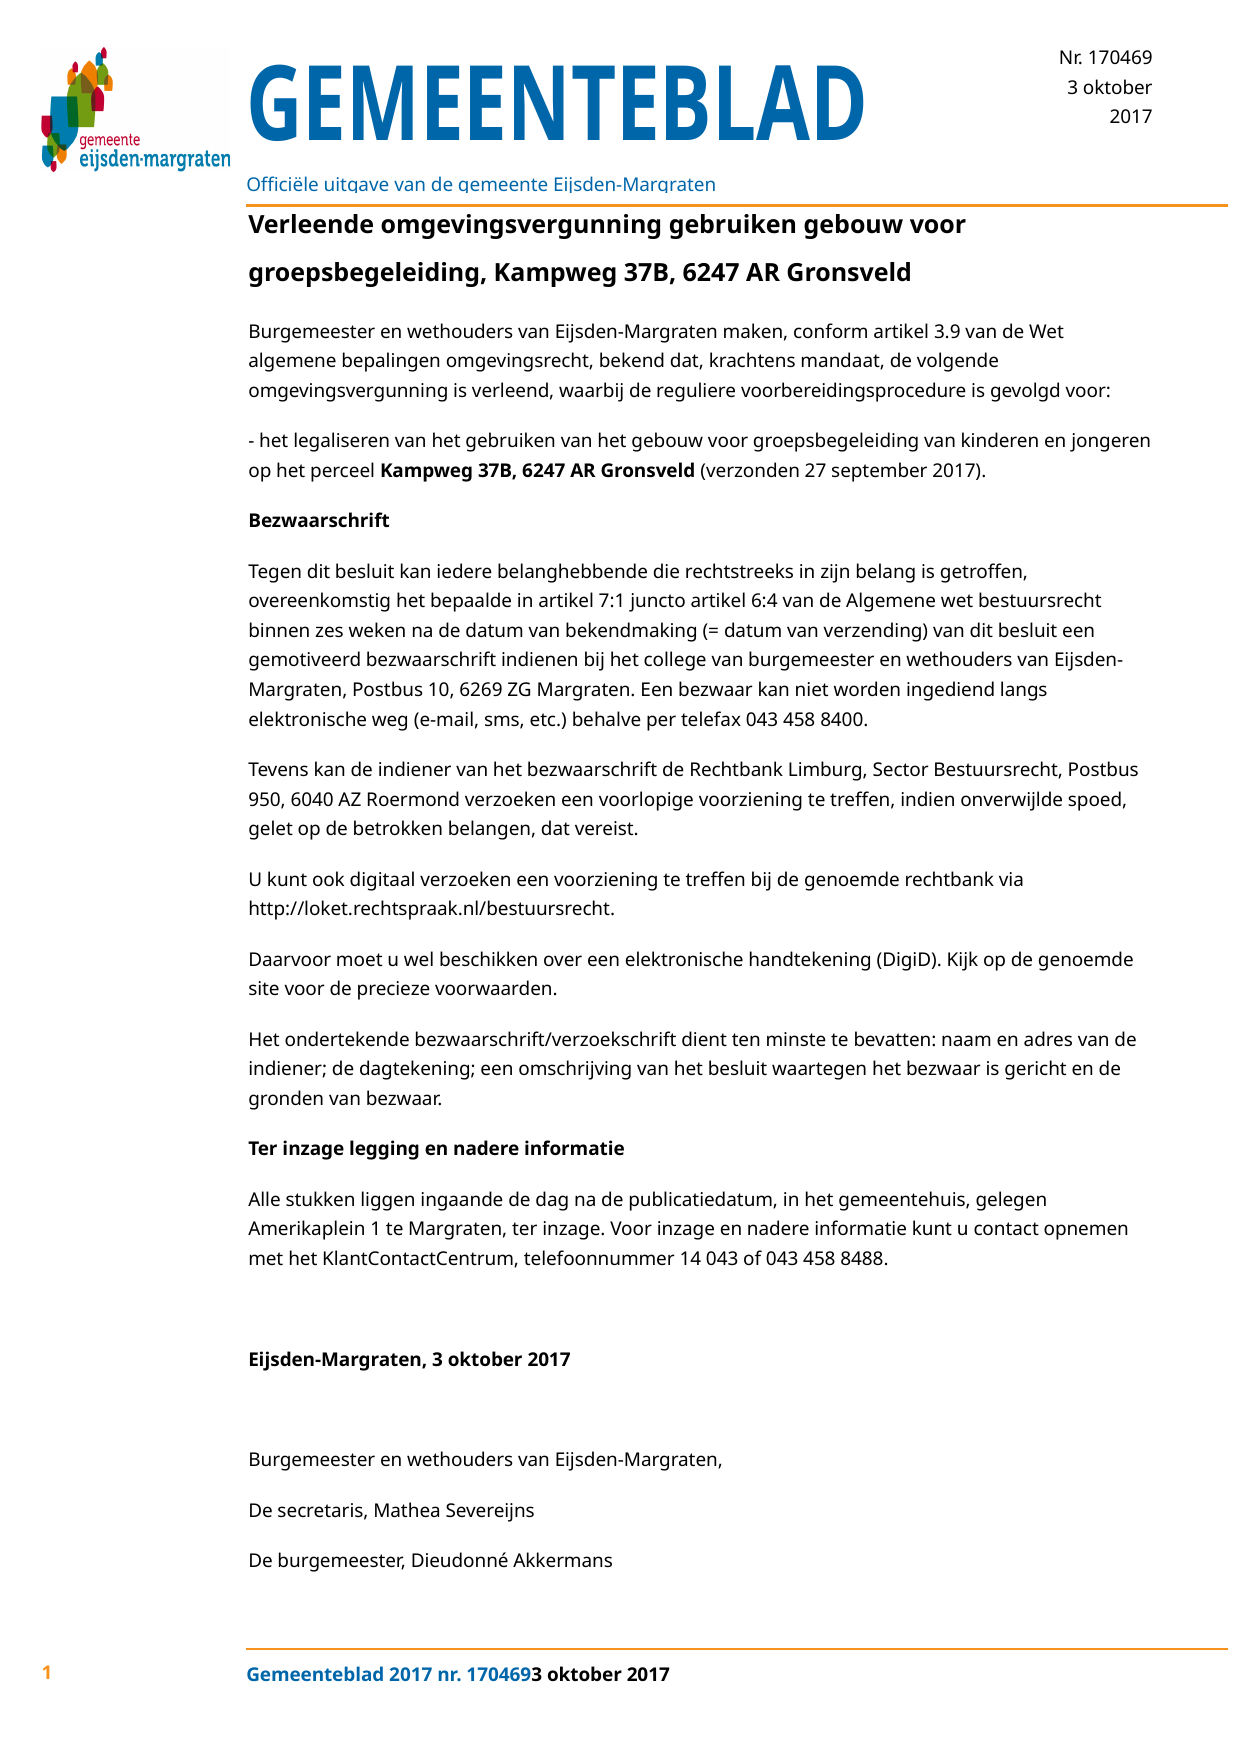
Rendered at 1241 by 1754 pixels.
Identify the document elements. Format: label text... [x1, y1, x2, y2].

text Tegen dit besluit kan iedere belanghebbende die rechtstreeks in zijn belang is getroffen, overeenkomstig het bepaalde in artikel 7:1 juncto artikel 6:4 van de Algemene wet bestuursrecht binnen zes weken na de datum van bekendmaking (= datum van verzending) van dit besluit een gemotiveerd bezwaarschrift indienen bij het college van burgemeester en wethouders van Eijsden-Margraten, Postbus 10, 6269 ZG Margraten. Een bezwaar kan niet worden ingediend langs elektronische weg (e-mail, sms, etc.) behalve per telefax 043 458 8400. [248, 558, 1152, 732]
text De secretaris, Mathea Severeijns [248, 1497, 1152, 1523]
text Verleende omgevingsvergunning gebruiken gebouw voor groepsbegeleiding, Kampweg 37B, 6247 AR Gronsveld [248, 207, 1152, 288]
text Eijsden-Margraten, 3 oktober 2017 [248, 1346, 1152, 1372]
text Bezwaarschrift [248, 507, 1152, 533]
picture [41, 47, 231, 172]
text Daarvoor moet u wel beschikken over een elektronische handtekening (DigiD). Kijk op de genoemde site voor de precieze voorwaarden. [248, 946, 1152, 1001]
text Burgemeester en wethouders van Eijsden-Margraten, [248, 1447, 1152, 1472]
text Tevens kan de indiener van het bezwaarschrift de Rechtbank Limburg, Sector Bestuursrecht, Postbus 950, 6040 AZ Roermond verzoeken een voorlopige voorziening te treffen, indien onverwijlde spoed, gelet op de betrokken belangen, dat vereist. [248, 756, 1152, 841]
text Burgemeester en wethouders van Eijsden-Margraten maken, conform artikel 3.9 van de Wet algemene bepalingen omgevingsrecht, bekend dat, krachtens mandaat, de volgende omgevingsvergunning is verleend, waarbij de reguliere voorbereidingsprocedure is gevolgd voor: [248, 318, 1152, 403]
text Het ondertekende bezwaarschrift/verzoekschrift dient ten minste te bevatten: naam en adres van de indiener; de dagtekening; een omschrijving van het besluit waartegen het bezwaar is gericht en de gronden van bezwaar. [248, 1026, 1152, 1111]
text Ter inzage legging en nadere informatie [248, 1135, 1152, 1161]
text - het legaliseren van het gebruiken van het gebouw voor groepsbegeleiding van kinderen en jongeren op het perceel Kampweg 37B, 6247 AR Gronsveld (verzonden 27 september 2017). [248, 427, 1152, 483]
text Alle stukken liggen ingaande de dag na de publicatiedatum, in het gemeentehuis, gelegen Amerikaplein 1 te Margraten, ter inzage. Voor inzage en nadere informatie kunt u contact opnemen met het KlantContactCentrum, telefoonnummer 14 043 of 043 458 8488. [248, 1186, 1152, 1271]
text U kunt ook digitaal verzoeken een voorziening te treffen bij de genoemde rechtbank via http://loket.rechtspraak.nl/bestuursrecht. [248, 866, 1152, 921]
text De burgemeester, Dieudonné Akkermans [248, 1547, 1152, 1573]
